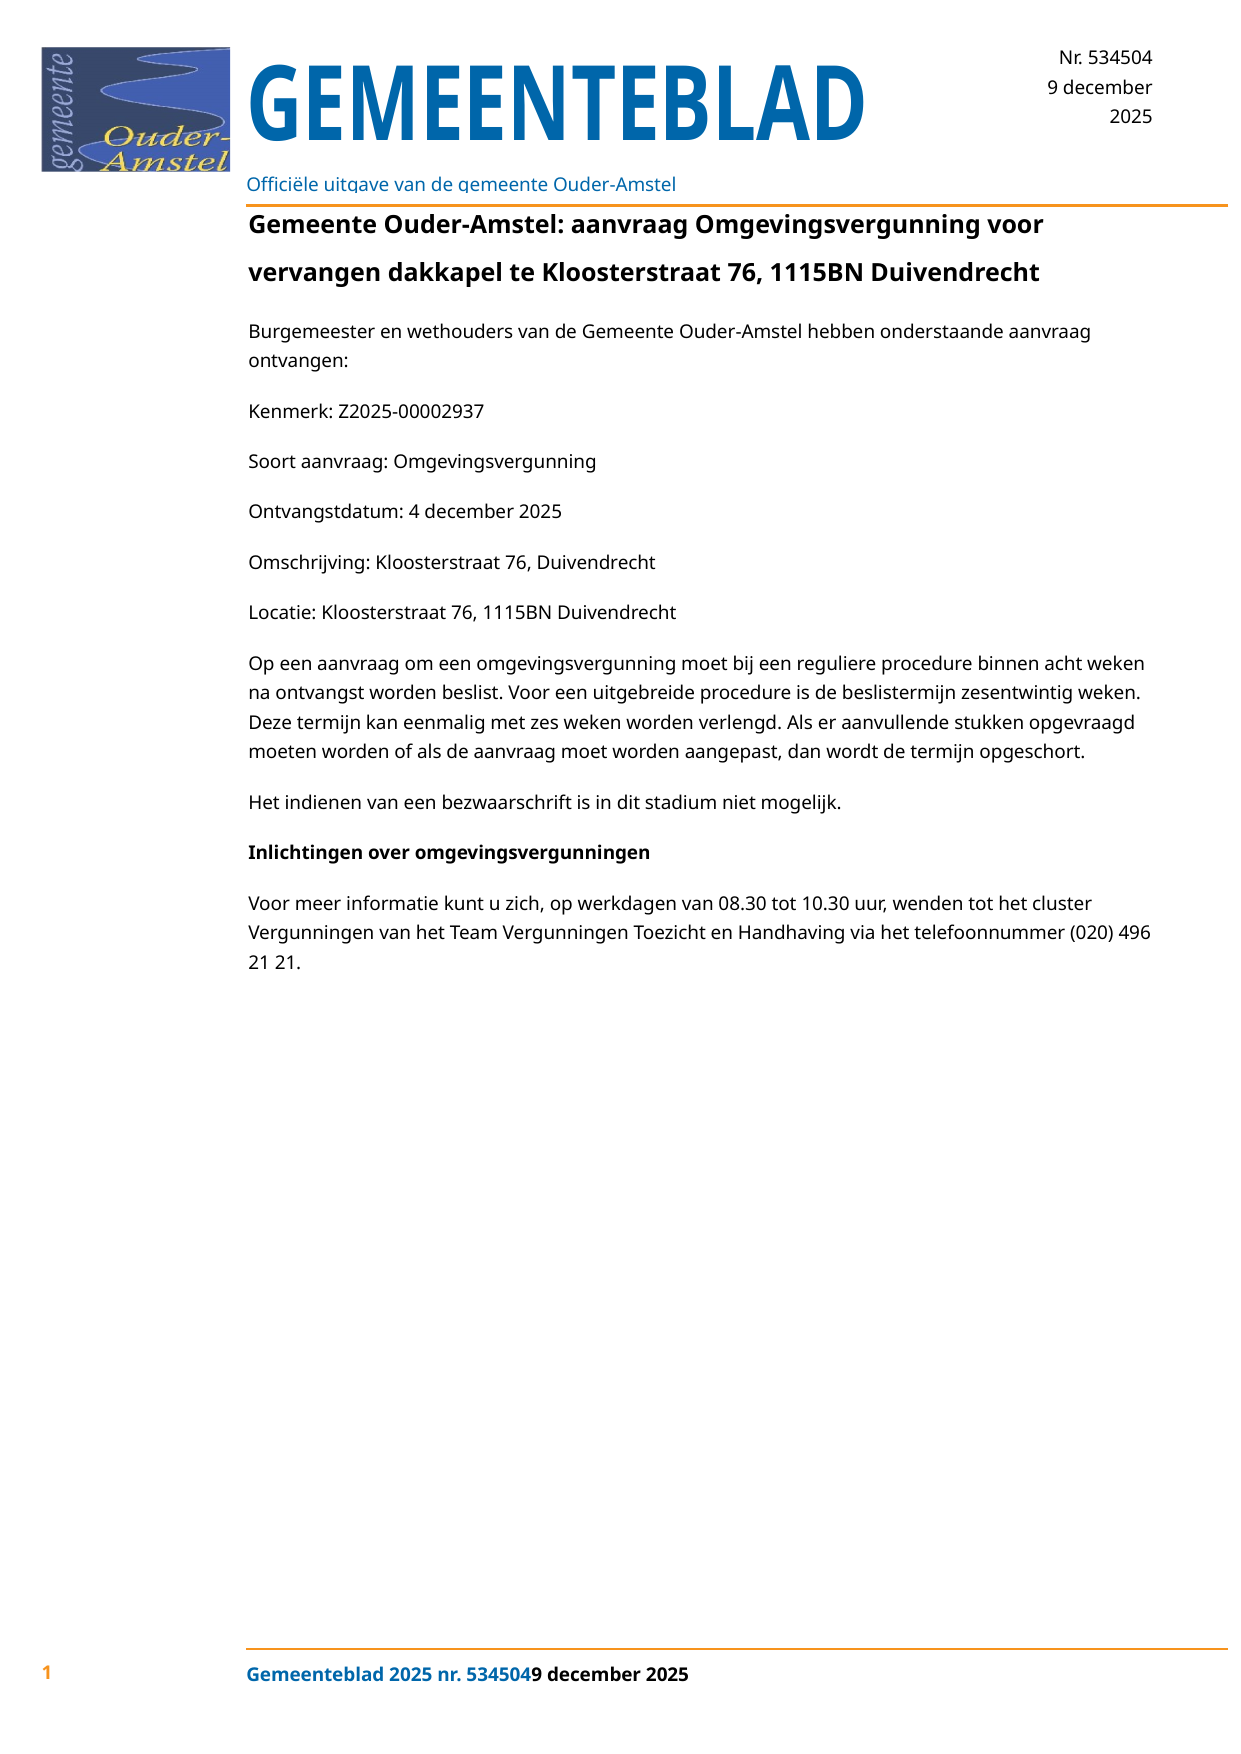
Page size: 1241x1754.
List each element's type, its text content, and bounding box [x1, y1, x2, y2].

text Op een aanvraag om een omgevingsvergunning moet bij een reguliere procedure binnen acht weken na ontvangst worden beslist. Voor een uitgebreide procedure is de beslistermijn zesentwintig weken. Deze termijn kan eenmalig met zes weken worden verlengd. Als er aanvullende stukken opgevraagd moeten worden of als de aanvraag moet worden aangepast, dan wordt de termijn opgeschort. [248, 650, 1152, 764]
text Soort aanvraag: Omgevingsvergunning [248, 448, 1152, 474]
text Het indienen van een bezwaarschrift is in dit stadium niet mogelijk. [248, 789, 1152, 815]
text Omschrijving: Kloosterstraat 76, Duivendrecht [248, 549, 1152, 575]
text Kenmerk: Z2025-00002937 [248, 398, 1152, 424]
text Gemeente Ouder-Amstel: aanvraag Omgevingsvergunning voor vervangen dakkapel te Kloosterstraat 76, 1115BN Duivendrecht [248, 207, 1152, 288]
text Voor meer informatie kunt u zich, op werkdagen van 08.30 tot 10.30 uur, wenden tot het cluster Vergunningen van het Team Vergunningen Toezicht en Handhaving via het telefoonnummer (020) 496 21 21. [248, 890, 1152, 975]
text Inlichtingen over omgevingsvergunningen [248, 839, 1152, 865]
text Locatie: Kloosterstraat 76, 1115BN Duivendrecht [248, 599, 1152, 625]
text Burgemeester en wethouders van de Gemeente Ouder-Amstel hebben onderstaande aanvraag ontvangen: [248, 318, 1152, 373]
text Ontvangstdatum: 4 december 2025 [248, 499, 1152, 524]
picture [41, 47, 231, 172]
